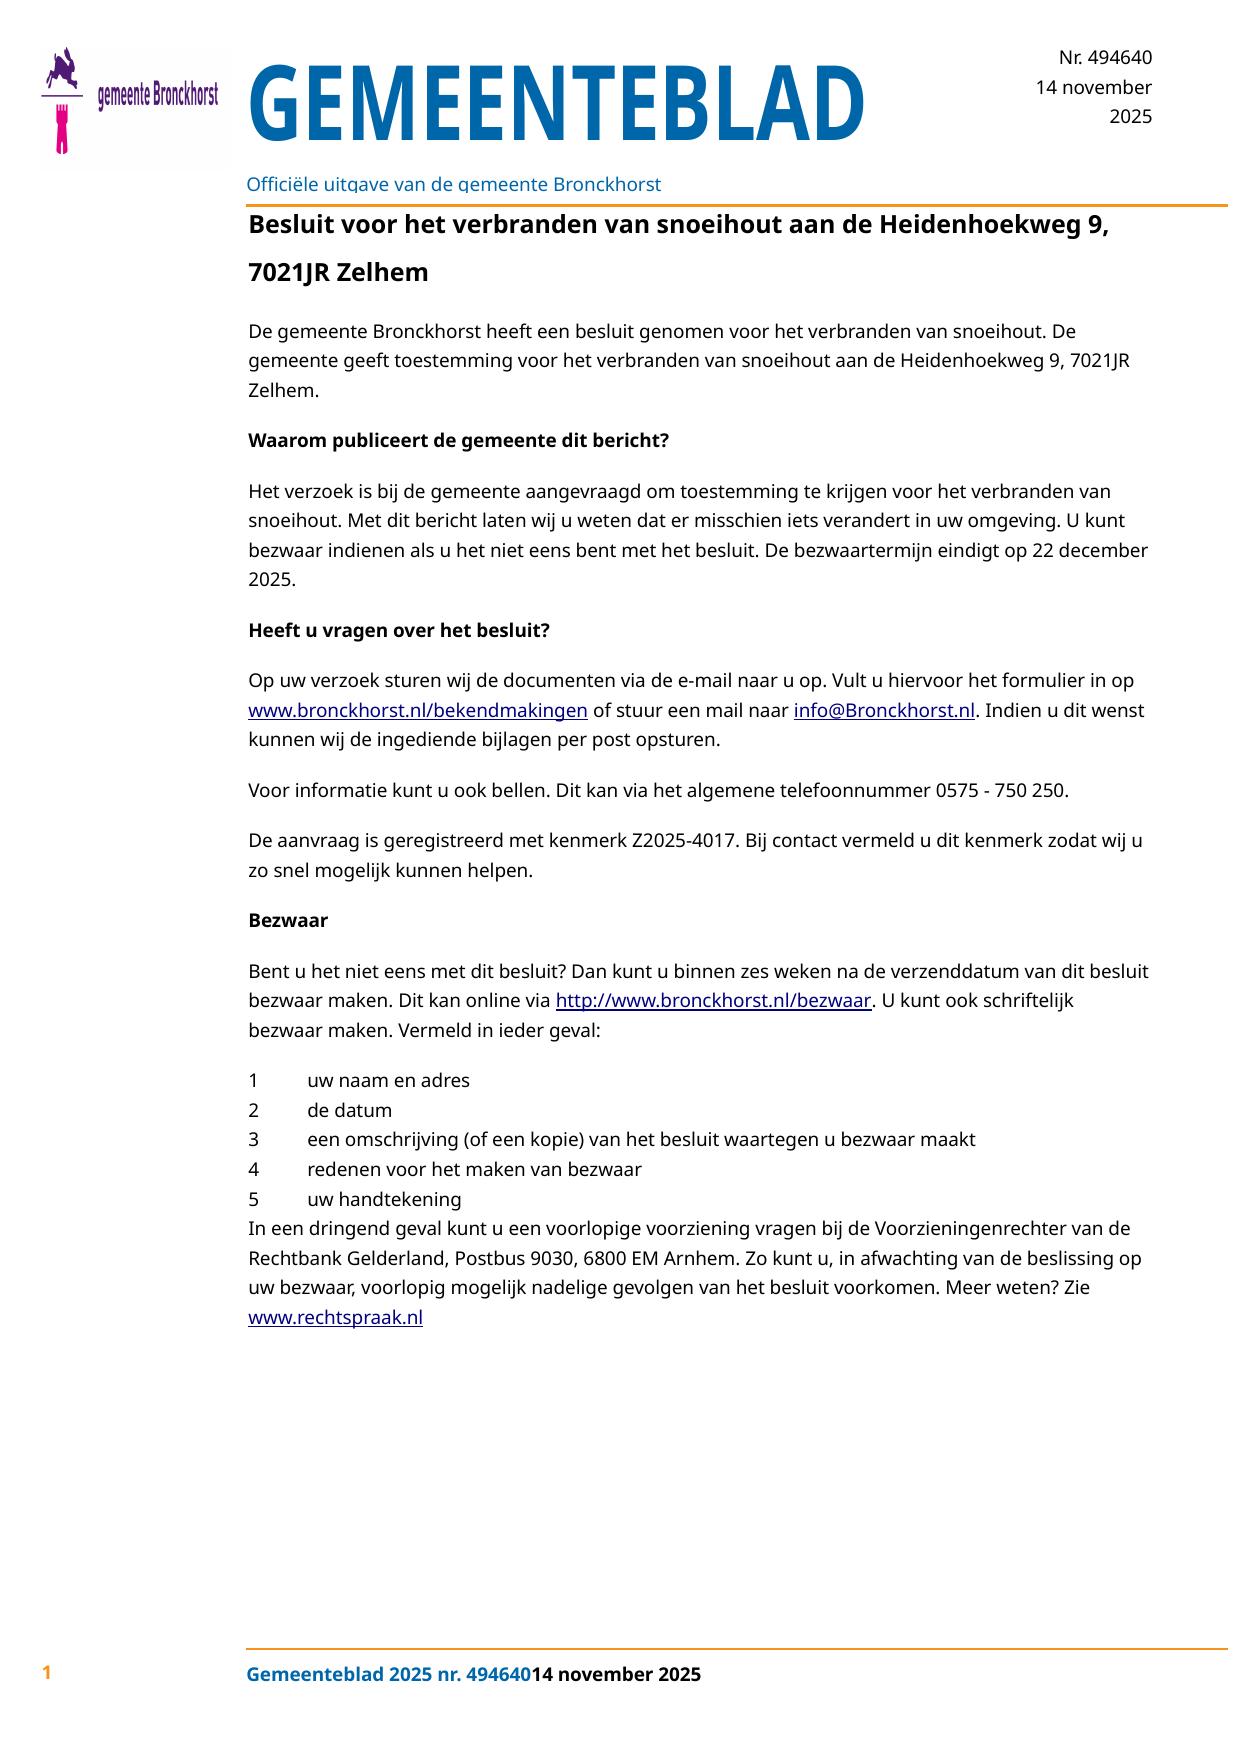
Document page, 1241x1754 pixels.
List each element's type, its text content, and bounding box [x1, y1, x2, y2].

list de datum [248, 1097, 1152, 1123]
list een omschrijving (of een kopie) van het besluit waartegen u bezwaar maakt [248, 1127, 1152, 1152]
text Het verzoek is bij de gemeente aangevraagd om toestemming te krijgen voor het verbranden van snoeihout. Met dit bericht laten wij u weten dat er misschien iets verandert in uw omgeving. U kunt bezwaar indienen als u het niet eens bent met het besluit. De bezwaartermijn eindigt op 22 december 2025. [248, 478, 1152, 592]
text Heeft u vragen over het besluit? [248, 617, 1152, 643]
list redenen voor het maken van bezwaar [248, 1156, 1152, 1182]
text Besluit voor het verbranden van snoeihout aan de Heidenhoekweg 9, 7021JR Zelhem [248, 207, 1152, 288]
text Op uw verzoek sturen wij de documenten via de e-mail naar u op. Vult u hiervoor het formulier in op www.bronckhorst.nl/bekendmakingen of stuur een mail naar info@Bronckhorst.nl. Indien u dit wenst kunnen wij de ingediende bijlagen per post opsturen. [248, 667, 1152, 752]
text In een dringend geval kunt u een voorlopige voorziening vragen bij de Voorzieningenrechter van de Rechtbank Gelderland, Postbus 9030, 6800 EM Arnhem. Zo kunt u, in afwachting van de beslissing op uw bezwaar, voorlopig mogelijk nadelige gevolgen van het besluit voorkomen. Meer weten? Zie www.rechtspraak.nl [248, 1215, 1152, 1330]
text Bent u het niet eens met dit besluit? Dan kunt u binnen zes weken na de verzenddatum van dit besluit bezwaar maken. Dit kan online via http://www.bronckhorst.nl/bezwaar. U kunt ook schriftelijk bezwaar maken. Vermeld in ieder geval: [248, 958, 1152, 1043]
text De aanvraag is geregistreerd met kenmerk Z2025-4017. Bij contact vermeld u dit kenmerk zodat wij u zo snel mogelijk kunnen helpen. [248, 827, 1152, 883]
picture [41, 47, 231, 172]
list uw naam en adres [248, 1067, 1152, 1093]
text Waarom publiceert de gemeente dit bericht? [248, 427, 1152, 453]
text Voor informatie kunt u ook bellen. Dit kan via het algemene telefoonnummer 0575 - 750 250. [248, 777, 1152, 803]
text De gemeente Bronckhorst heeft een besluit genomen voor het verbranden van snoeihout. De gemeente geeft toestemming voor het verbranden van snoeihout aan de Heidenhoekweg 9, 7021JR Zelhem. [248, 318, 1152, 403]
text Bezwaar [248, 907, 1152, 933]
list uw handtekening [248, 1186, 1152, 1212]
